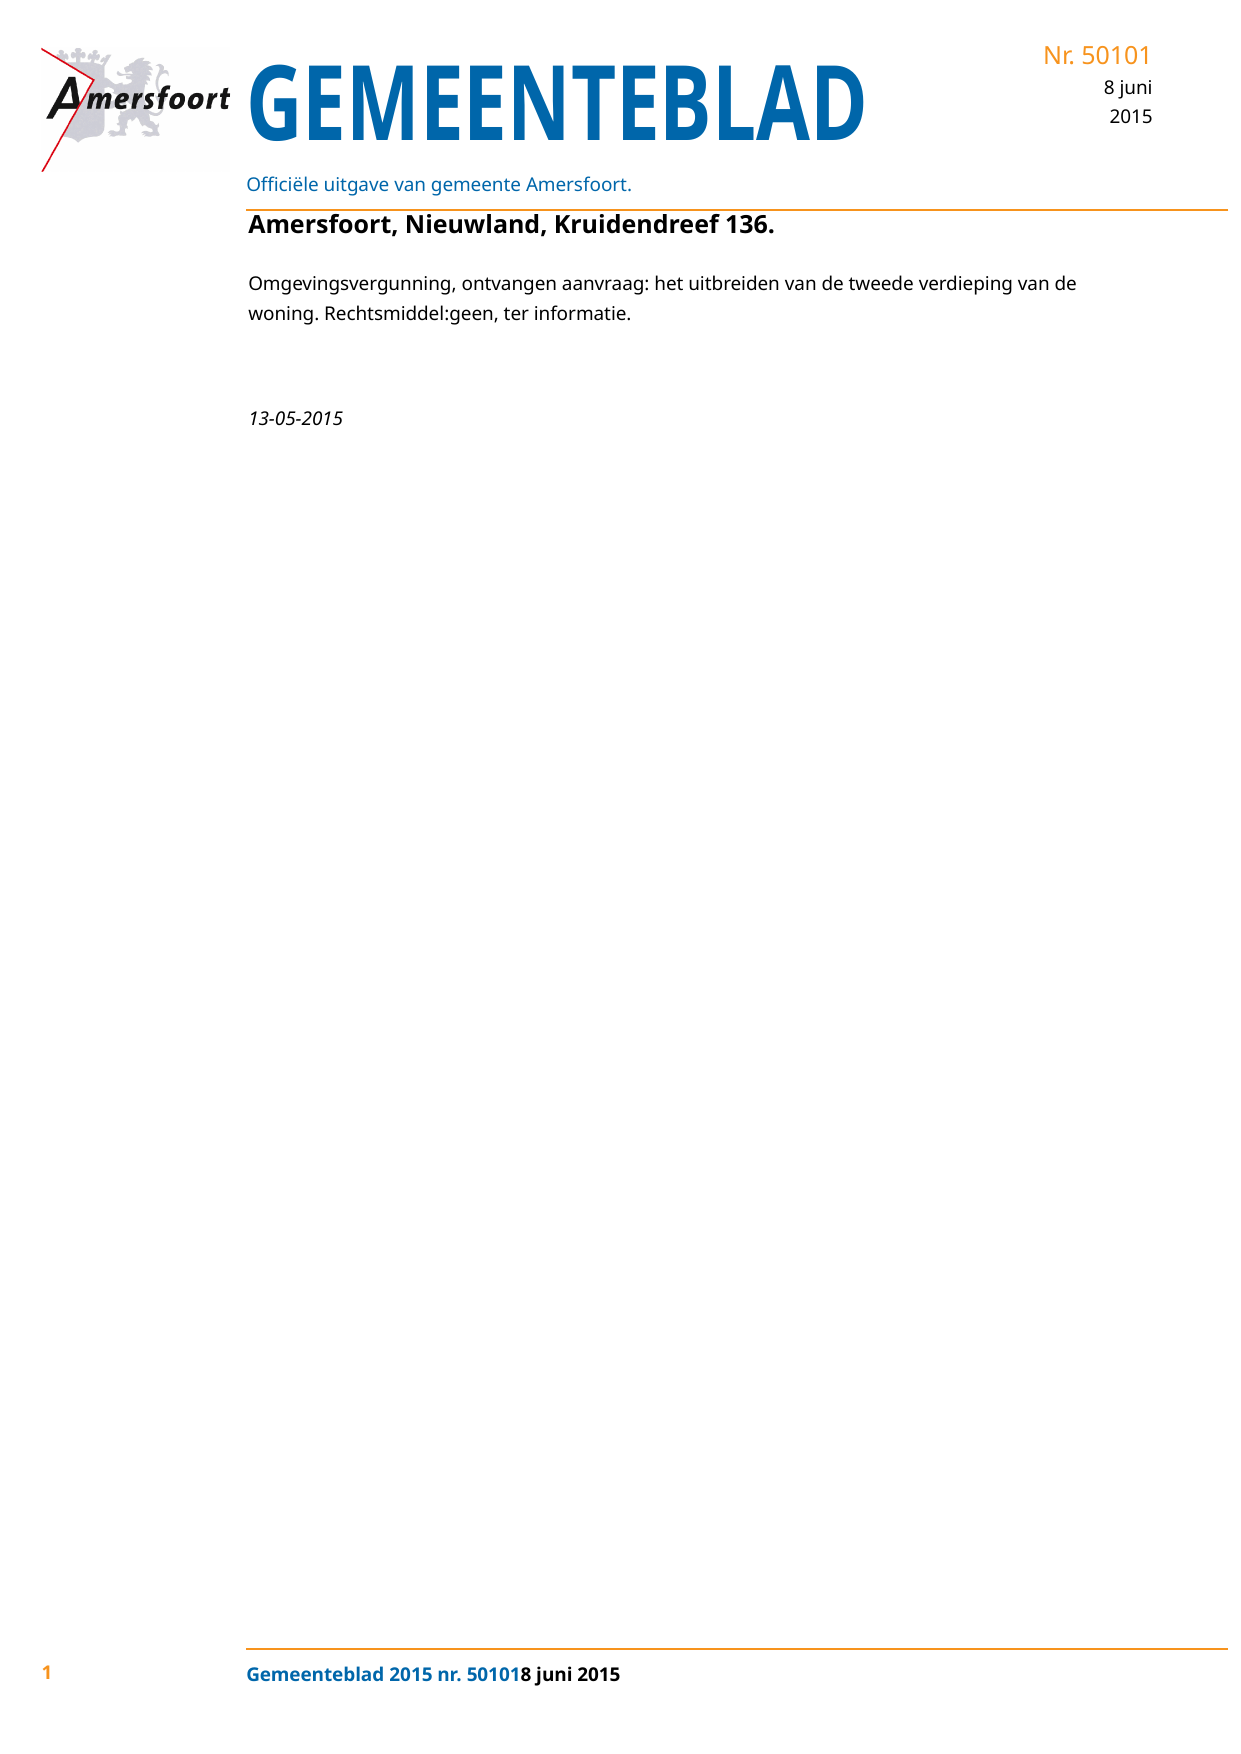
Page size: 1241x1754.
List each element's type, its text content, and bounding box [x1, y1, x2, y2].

picture [41, 47, 231, 172]
text 13-05-2015 [248, 406, 1152, 431]
text Omgevingsvergunning, ontvangen aanvraag: het uitbreiden van de tweede verdieping van de woning. Rechtsmiddel:geen, ter informatie. [248, 270, 1152, 326]
text Amersfoort, Nieuwland, Kruidendreef 136. [248, 211, 1152, 241]
